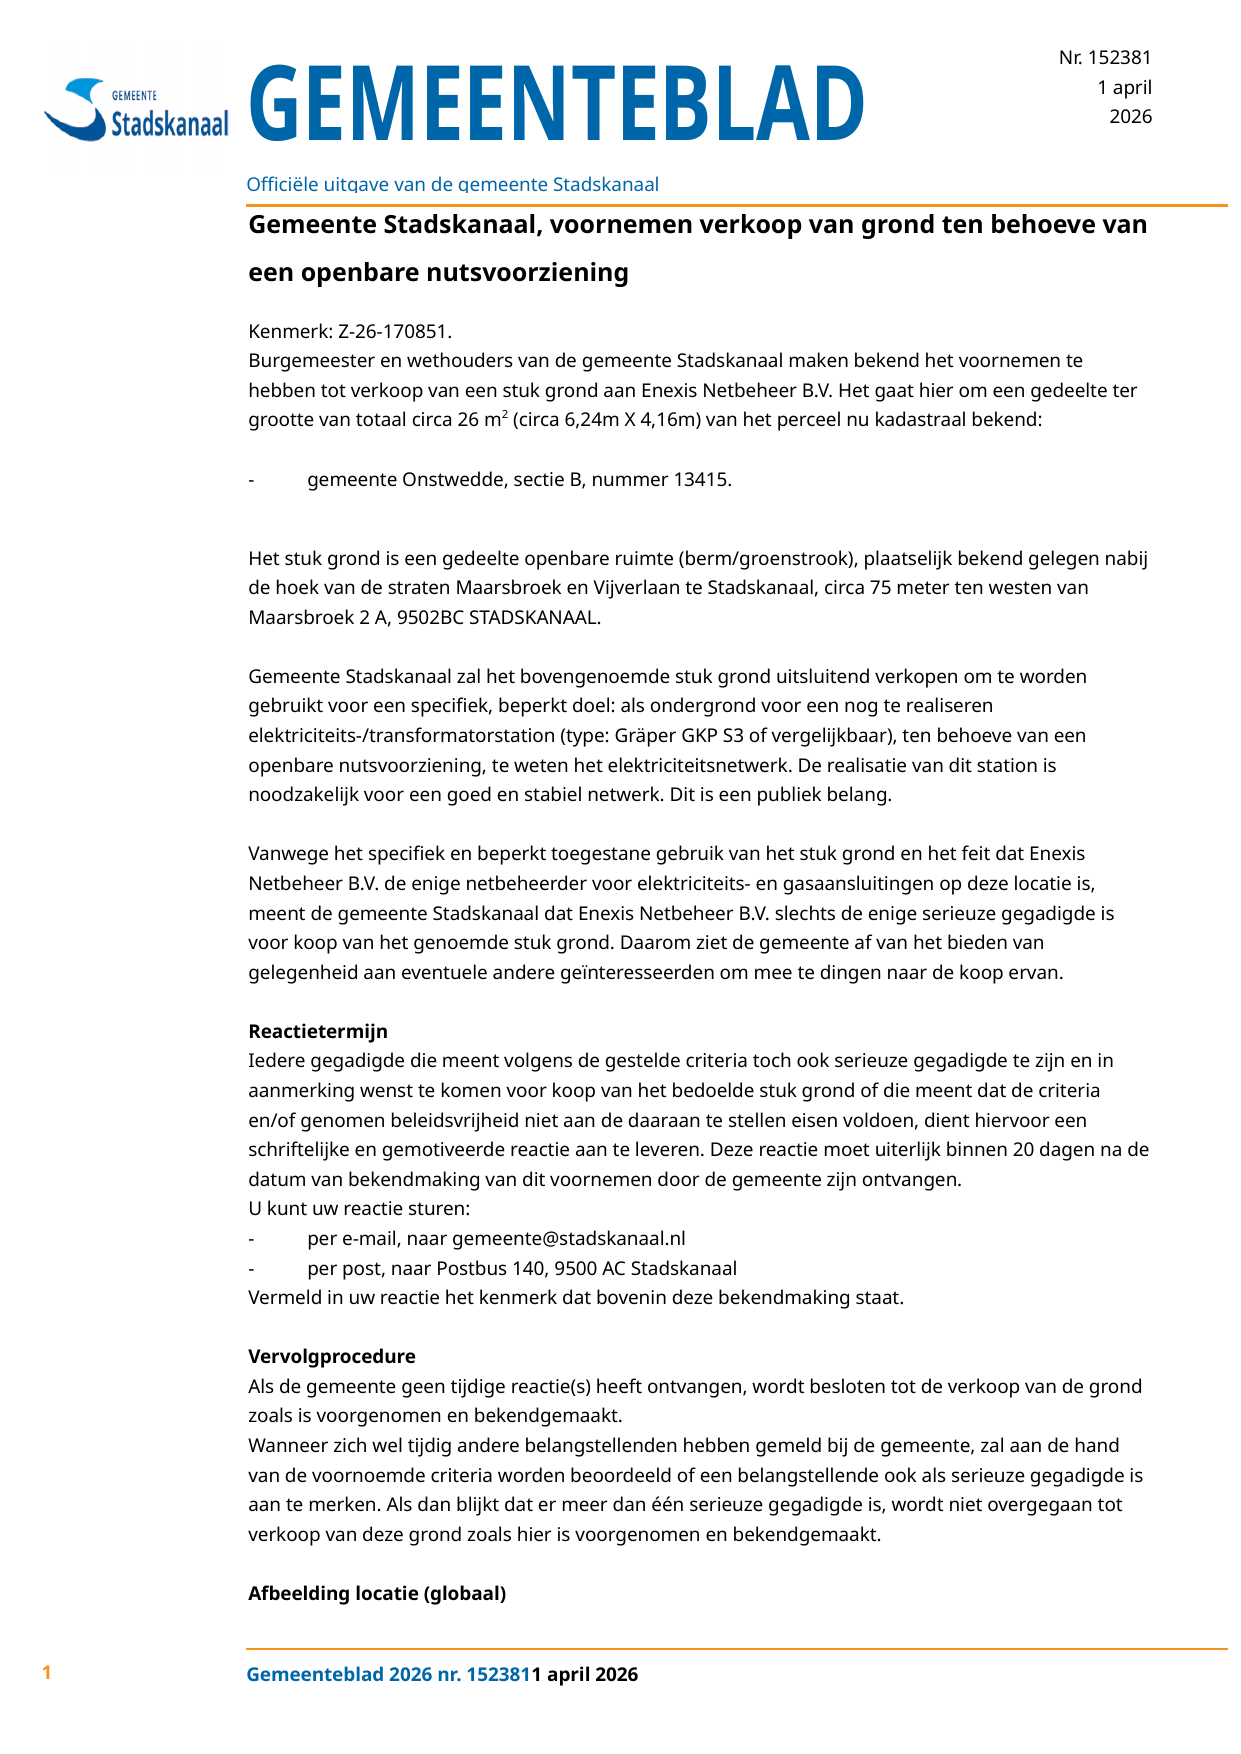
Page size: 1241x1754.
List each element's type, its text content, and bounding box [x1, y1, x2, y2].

list per e-mail, naar gemeente@stadskanaal.nl [248, 1225, 1152, 1251]
text Gemeente Stadskanaal zal het bovengenoemde stuk grond uitsluitend verkopen om te worden gebruikt voor een specifiek, beperkt doel: als ondergrond voor een nog te realiseren elektriciteits-/transformatorstation (type: Gräper GKP S3 of vergelijkbaar), ten behoeve van een openbare nutsvoorziening, te weten het elektriciteitsnetwerk. De realisatie van dit station is noodzakelijk voor een goed en stabiel netwerk. Dit is een publiek belang. [248, 663, 1152, 807]
text Gemeente Stadskanaal, voornemen verkoop van grond ten behoeve van een openbare nutsvoorziening [248, 207, 1152, 288]
text Wanneer zich wel tijdig andere belangstellenden hebben gemeld bij de gemeente, zal aan de hand van de voornoemde criteria worden beoordeeld of een belangstellende ook als serieuze gegadigde is aan te merken. Als dan blijkt dat er meer dan één serieuze gegadigde is, wordt niet overgegaan tot verkoop van deze grond zoals hier is voorgenomen en bekendgemaakt. [248, 1432, 1152, 1547]
text Het stuk grond is een gedeelte openbare ruimte (berm/groenstrook), plaatselijk bekend gelegen nabij de hoek van de straten Maarsbroek en Vijverlaan te Stadskanaal, circa 75 meter ten westen van Maarsbroek 2 A, 9502BC STADSKANAAL. [248, 545, 1152, 629]
text Burgemeester en wethouders van de gemeente Stadskanaal maken bekend het voornemen te hebben tot verkoop van een stuk grond aan Enexis Netbeheer B.V. Het gaat hier om een gedeelte ter grootte van totaal circa 26 m2 (circa 6,24m X 4,16m) van het perceel nu kadastraal bekend: [248, 347, 1152, 432]
text Als de gemeente geen tijdige reactie(s) heeft ontvangen, wordt besloten tot de verkoop van de grond zoals is voorgenomen en bekendgemaakt. [248, 1373, 1152, 1428]
text Vermeld in uw reactie het kenmerk dat bovenin deze bekendmaking staat. [248, 1284, 1152, 1310]
text Afbeelding locatie (globaal) [248, 1580, 1152, 1606]
text Kenmerk: Z-26-170851. [248, 318, 1152, 344]
list per post, naar Postbus 140, 9500 AC Stadskanaal [248, 1255, 1152, 1280]
text U kunt uw reactie sturen: [248, 1196, 1152, 1221]
text Vanwege het specifiek en beperkt toegestane gebruik van het stuk grond en het feit dat Enexis Netbeheer B.V. de enige netbeheerder voor elektriciteits- en gasaansluitingen op deze locatie is, meent de gemeente Stadskanaal dat Enexis Netbeheer B.V. slechts de enige serieuze gegadigde is voor koop van het genoemde stuk grond. Daarom ziet de gemeente af van het bieden van gelegenheid aan eventuele andere geïnteresseerden om mee te dingen naar de koop ervan. [248, 841, 1152, 984]
text Iedere gegadigde die meent volgens de gestelde criteria toch ook serieuze gegadigde te zijn en in aanmerking wenst te komen voor koop van het bedoelde stuk grond of die meent dat de criteria en/of genomen beleidsvrijheid niet aan de daaraan te stellen eisen voldoen, dient hiervoor een schriftelijke en gemotiveerde reactie aan te leveren. Deze reactie moet uiterlijk binnen 20 dagen na de datum van bekendmaking van dit voornemen door de gemeente zijn ontvangen. [248, 1048, 1152, 1192]
text Vervolgprocedure [248, 1343, 1152, 1369]
list gemeente Onstwedde, sectie B, nummer 13415. [248, 466, 1152, 492]
picture [41, 47, 231, 172]
text Reactietermijn [248, 1018, 1152, 1044]
